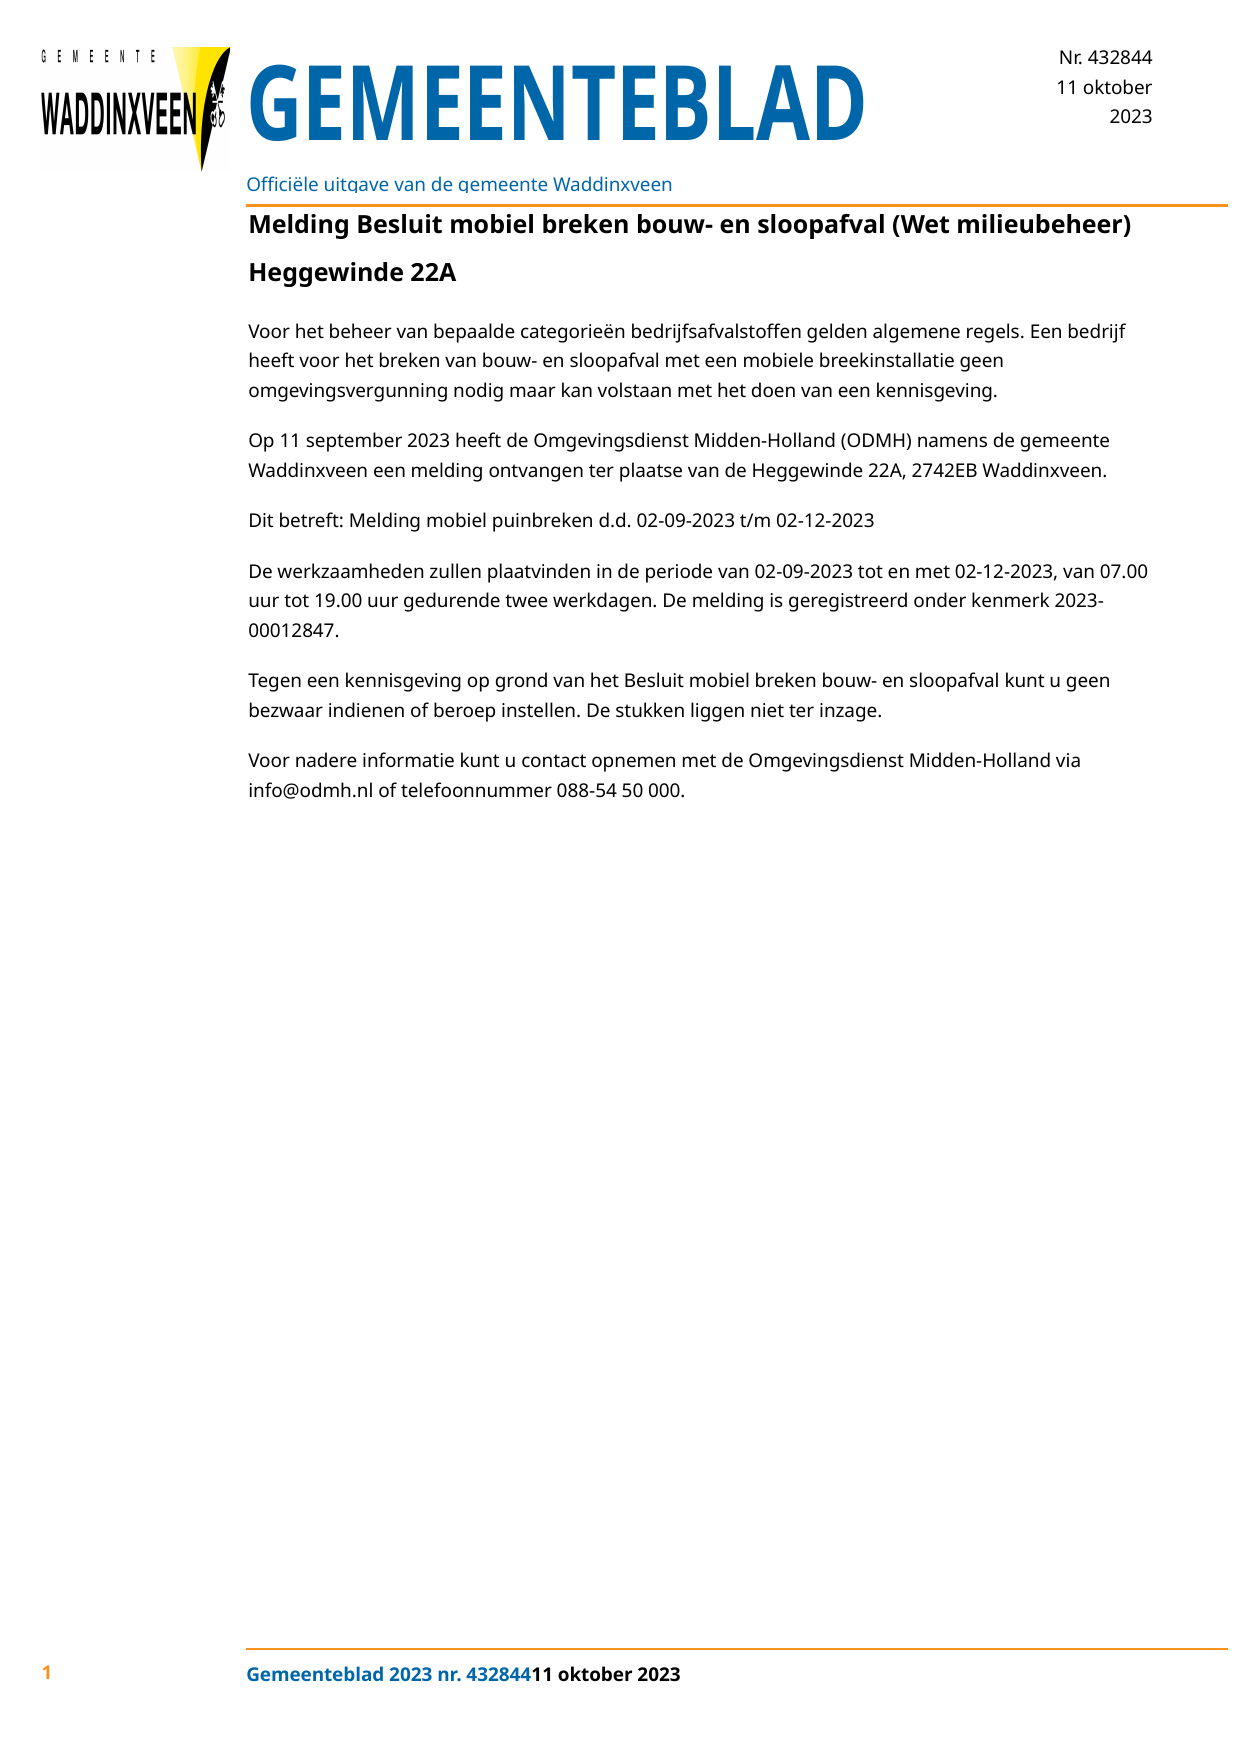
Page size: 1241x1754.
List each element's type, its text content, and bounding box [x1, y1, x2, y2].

text Tegen een kennisgeving op grond van het Besluit mobiel breken bouw- en sloopafval kunt u geen bezwaar indienen of beroep instellen. De stukken liggen niet ter inzage. [248, 667, 1152, 723]
text De werkzaamheden zullen plaatvinden in de periode van 02-09-2023 tot en met 02-12-2023, van 07.00 uur tot 19.00 uur gedurende twee werkdagen. De melding is geregistreerd onder kenmerk 2023-00012847. [248, 558, 1152, 643]
text Voor het beheer van bepaalde categorieën bedrijfsafvalstoffen gelden algemene regels. Een bedrijf heeft voor het breken van bouw- en sloopafval met een mobiele breekinstallatie geen omgevingsvergunning nodig maar kan volstaan met het doen van een kennisgeving. [248, 318, 1152, 403]
picture [41, 47, 231, 172]
text Dit betreft: Melding mobiel puinbreken d.d. 02-09-2023 t/m 02-12-2023 [248, 507, 1152, 533]
text Voor nadere informatie kunt u contact opnemen met de Omgevingsdienst Midden-Holland via info@odmh.nl of telefoonnummer 088-54 50 000. [248, 747, 1152, 803]
text Op 11 september 2023 heeft de Omgevingsdienst Midden-Holland (ODMH) namens de gemeente Waddinxveen een melding ontvangen ter plaatse van de Heggewinde 22A, 2742EB Waddinxveen. [248, 427, 1152, 483]
text Melding Besluit mobiel breken bouw- en sloopafval (Wet milieubeheer) Heggewinde 22A [248, 207, 1152, 288]
